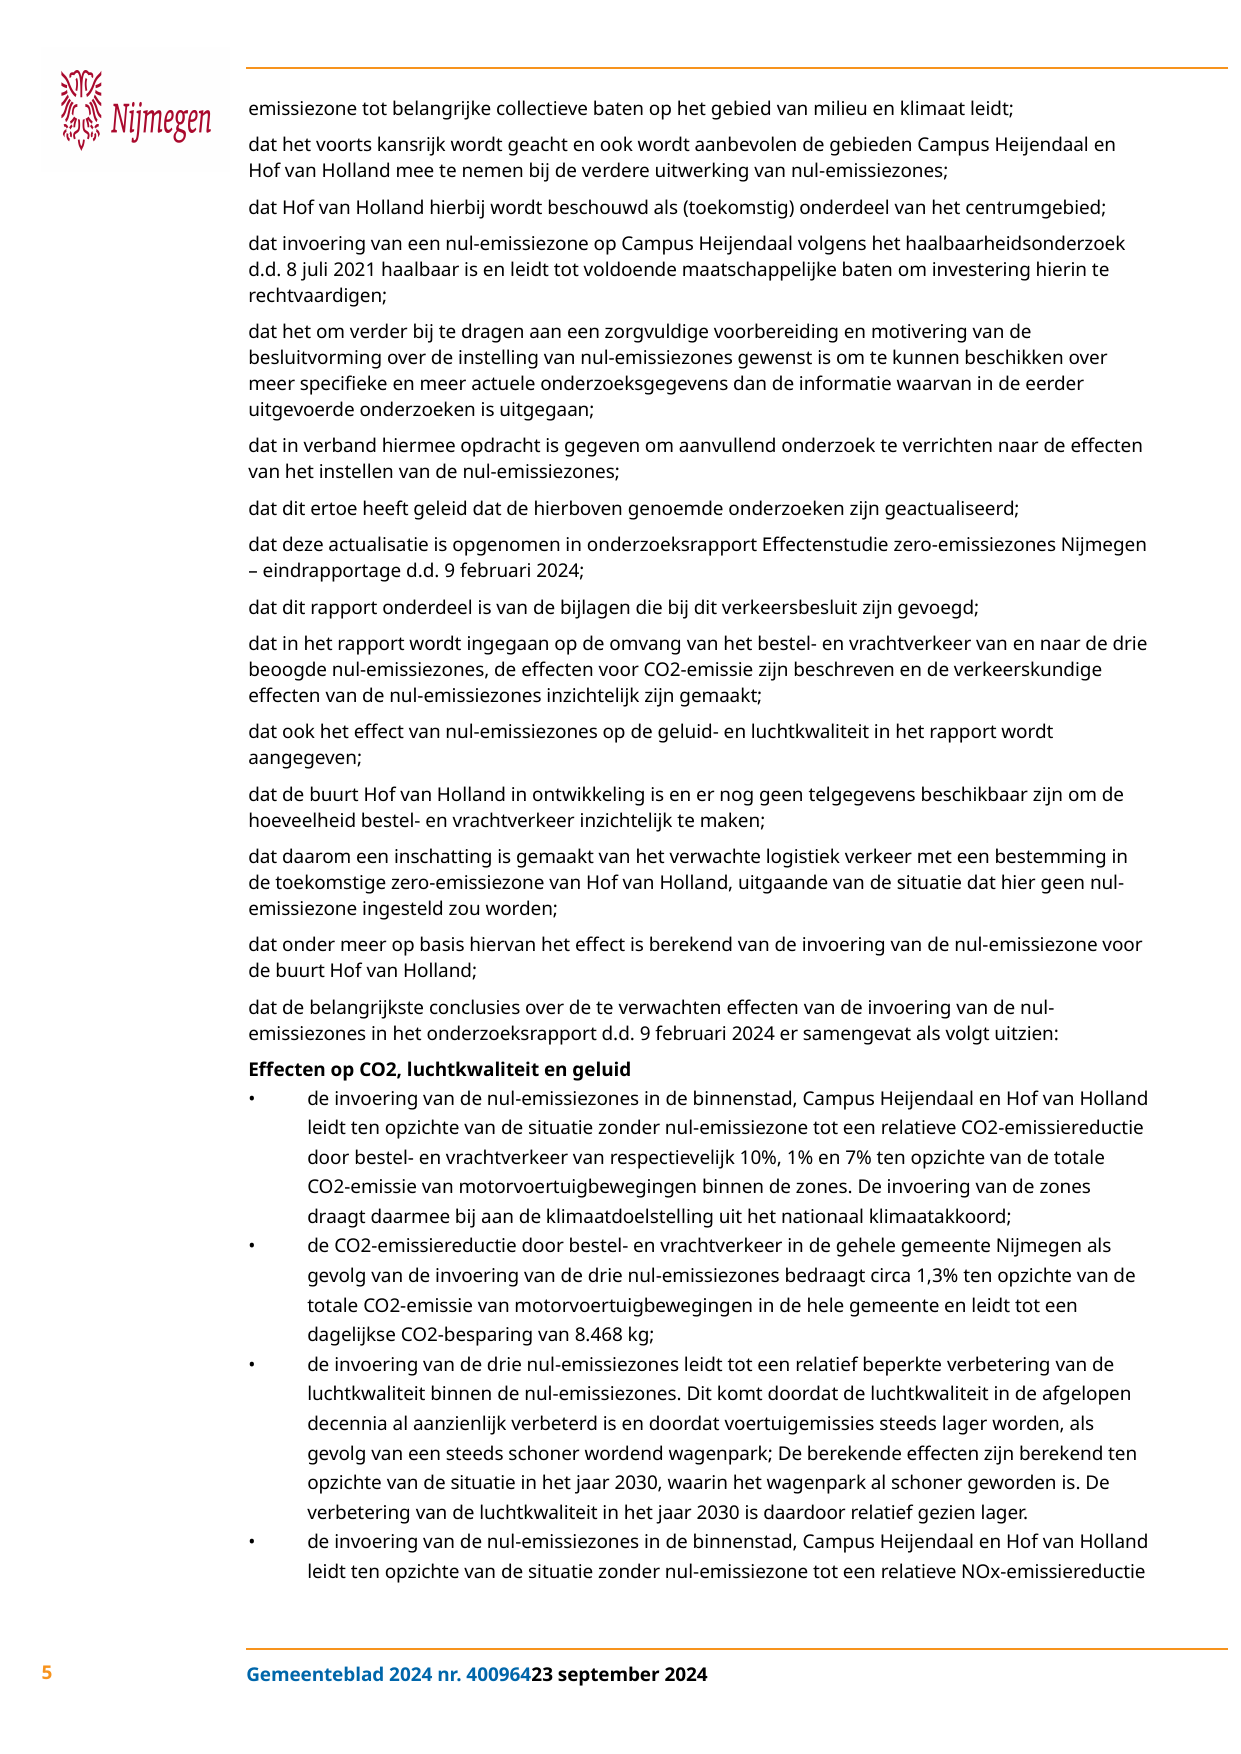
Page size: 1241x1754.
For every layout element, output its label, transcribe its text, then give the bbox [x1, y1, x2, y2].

text dat in verband hiermee opdracht is gegeven om aanvullend onderzoek te verrichten naar de effecten van het instellen van de nul-emissiezones; [248, 432, 1152, 484]
text dat dit ertoe heeft geleid dat de hierboven genoemde onderzoeken zijn geactualiseerd; [248, 495, 1152, 521]
list de invoering van de nul-emissiezones in de binnenstad, Campus Heijendaal en Hof van Holland leidt ten opzichte van de situatie zonder nul-emissiezone tot een relatieve NOx-emissiereductie [248, 1528, 1152, 1584]
text dat het voorts kansrijk wordt geacht en ook wordt aanbevolen de gebieden Campus Heijendaal en Hof van Holland mee te nemen bij de verdere uitwerking van nul-emissiezones; [248, 131, 1152, 183]
text dat ook het effect van nul-emissiezones op de geluid- en luchtkwaliteit in het rapport wordt aangegeven; [248, 719, 1152, 770]
list de invoering van de nul-emissiezones in de binnenstad, Campus Heijendaal en Hof van Holland leidt ten opzichte van de situatie zonder nul-emissiezone tot een relatieve CO2-emissiereductie door bestel- en vrachtverkeer van respectievelijk 10%, 1% en 7% ten opzichte van de totale CO2-emissie van motorvoertuigbewegingen binnen de zones. De invoering van de zones draagt daarmee bij aan de klimaatdoelstelling uit het nationaal klimaatakkoord; [248, 1085, 1152, 1229]
text dat dit rapport onderdeel is van de bijlagen die bij dit verkeersbesluit zijn gevoegd; [248, 594, 1152, 620]
text dat deze actualisatie is opgenomen in onderzoeksrapport Effectenstudie zero-emissiezones Nijmegen – eindrapportage d.d. 9 februari 2024; [248, 532, 1152, 583]
text dat Hof van Holland hierbij wordt beschouwd als (toekomstig) onderdeel van het centrumgebied; [248, 194, 1152, 219]
text emissiezone tot belangrijke collectieve baten op het gebied van milieu en klimaat leidt; [248, 95, 1152, 121]
text dat daarom een inschatting is gemaakt van het verwachte logistiek verkeer met een bestemming in de toekomstige zero-emissiezone van Hof van Holland, uitgaande van de situatie dat hier geen nul-emissiezone ingesteld zou worden; [248, 843, 1152, 921]
text dat de belangrijkste conclusies over de te verwachten effecten van de invoering van de nul-emissiezones in het onderzoeksrapport d.d. 9 februari 2024 er samengevat als volgt uitzien: [248, 994, 1152, 1046]
text dat het om verder bij te dragen aan een zorgvuldige voorbereiding en motivering van de besluitvorming over de instelling van nul-emissiezones gewenst is om te kunnen beschikken over meer specifieke en meer actuele onderzoeksgegevens dan de informatie waarvan in de eerder uitgevoerde onderzoeken is uitgegaan; [248, 319, 1152, 422]
picture [41, 47, 231, 172]
text dat invoering van een nul-emissiezone op Campus Heijendaal volgens het haalbaarheidsonderzoek d.d. 8 juli 2021 haalbaar is en leidt tot voldoende maatschappelijke baten om investering hierin te rechtvaardigen; [248, 231, 1152, 308]
list de CO2-emissiereductie door bestel- en vrachtverkeer in de gehele gemeente Nijmegen als gevolg van de invoering van de drie nul-emissiezones bedraagt circa 1,3% ten opzichte van de totale CO2-emissie van motorvoertuigbewegingen in de hele gemeente en leidt tot een dagelijkse CO2-besparing van 8.468 kg; [248, 1233, 1152, 1347]
text dat de buurt Hof van Holland in ontwikkeling is en er nog geen telgegevens beschikbaar zijn om de hoeveelheid bestel- en vrachtverkeer inzichtelijk te maken; [248, 781, 1152, 833]
list de invoering van de drie nul-emissiezones leidt tot een relatief beperkte verbetering van de luchtkwaliteit binnen de nul-emissiezones. Dit komt doordat de luchtkwaliteit in de afgelopen decennia al aanzienlijk verbeterd is en doordat voertuigemissies steeds lager worden, als gevolg van een steeds schoner wordend wagenpark; De berekende effecten zijn berekend ten opzichte van de situatie in het jaar 2030, waarin het wagenpark al schoner geworden is. De verbetering van de luchtkwaliteit in het jaar 2030 is daardoor relatief gezien lager. [248, 1351, 1152, 1525]
text dat in het rapport wordt ingegaan op de omvang van het bestel- en vrachtverkeer van en naar de drie beoogde nul-emissiezones, de effecten voor CO2-emissie zijn beschreven en de verkeerskundige effecten van de nul-emissiezones inzichtelijk zijn gemaakt; [248, 631, 1152, 708]
text Effecten op CO2, luchtkwaliteit en geluid [248, 1056, 1152, 1082]
text dat onder meer op basis hiervan het effect is berekend van de invoering van de nul-emissiezone voor de buurt Hof van Holland; [248, 932, 1152, 983]
